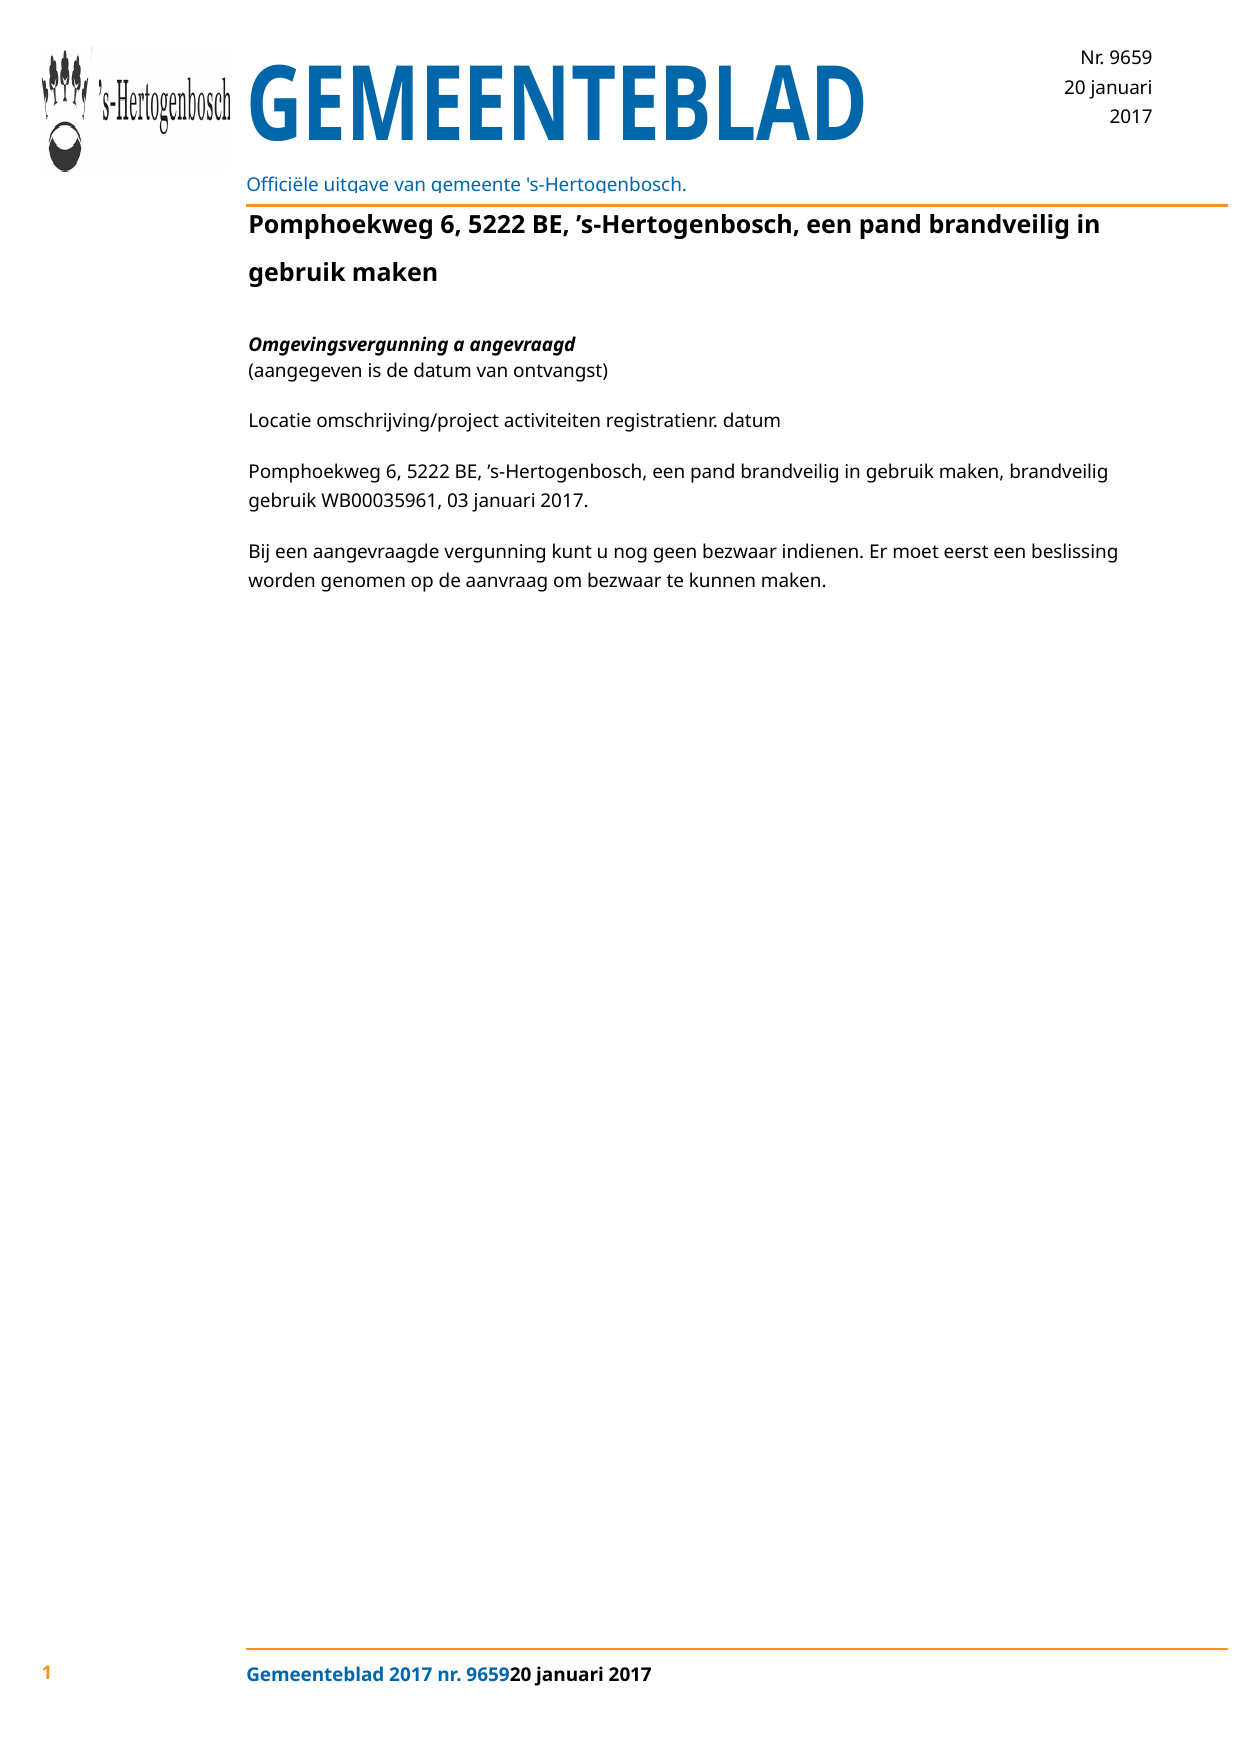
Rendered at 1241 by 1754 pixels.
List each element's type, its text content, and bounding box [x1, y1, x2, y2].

text (aangegeven is de datum van ontvangst) [248, 357, 1152, 383]
text Locatie omschrijving/project activiteiten registratienr. datum [248, 408, 1152, 433]
text Bij een aangevraagde vergunning kunt u nog geen bezwaar indienen. Er moet eerst een beslissing worden genomen op de aanvraag om bezwaar te kunnen maken. [248, 538, 1152, 593]
text Pomphoekweg 6, 5222 BE, ’s-Hertogenbosch, een pand brandveilig in gebruik maken, brandveilig gebruik WB00035961, 03 januari 2017. [248, 458, 1152, 513]
picture [41, 47, 231, 172]
text Omgevingsvergunning a angevraagd [248, 331, 1152, 357]
text Pomphoekweg 6, 5222 BE, ’s-Hertogenbosch, een pand brandveilig in gebruik maken [248, 207, 1152, 288]
